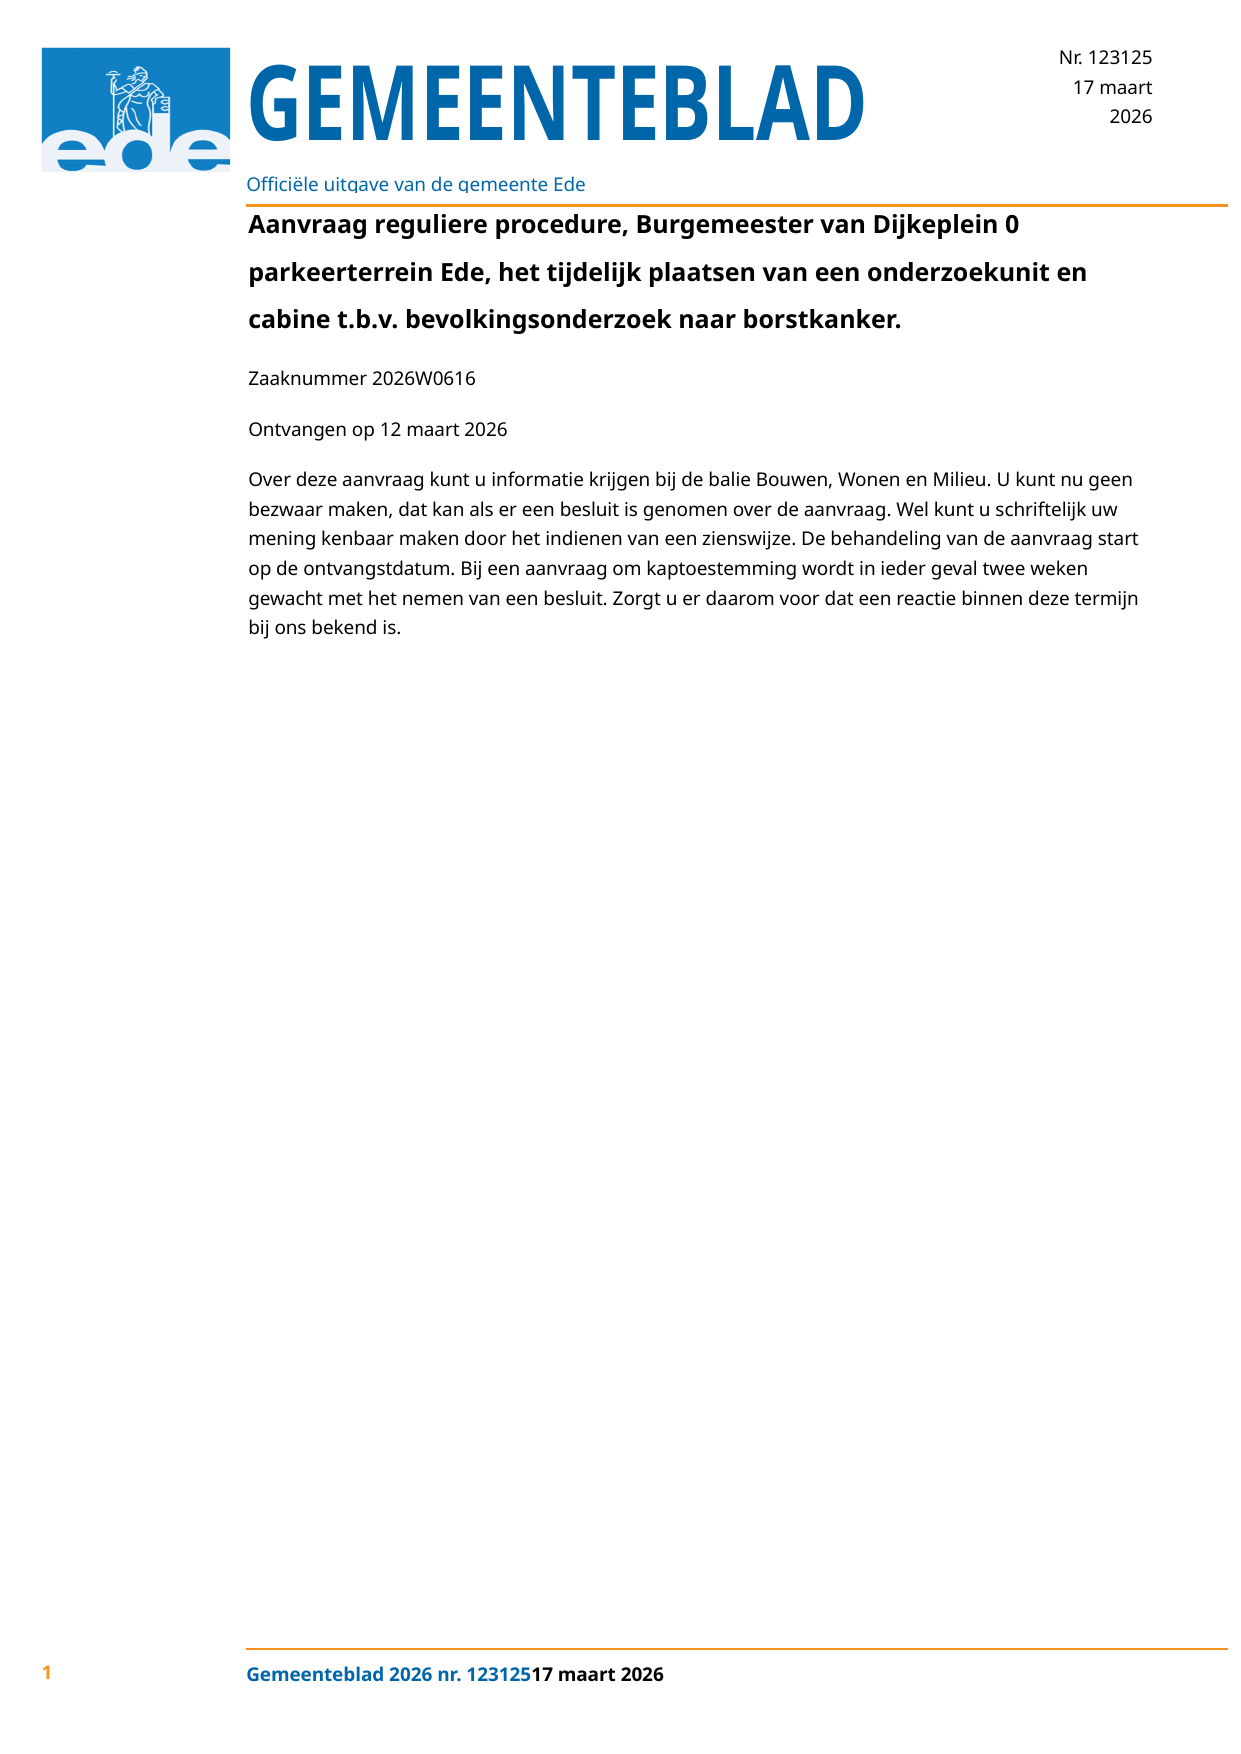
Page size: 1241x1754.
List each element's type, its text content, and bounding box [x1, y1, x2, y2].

picture [41, 47, 231, 172]
text Aanvraag reguliere procedure, Burgemeester van Dijkeplein 0 parkeerterrein Ede, het tijdelijk plaatsen van een onderzoekunit en cabine t.b.v. bevolkingsonderzoek naar borstkanker. [248, 207, 1152, 336]
text Over deze aanvraag kunt u informatie krijgen bij de balie Bouwen, Wonen en Milieu. U kunt nu geen bezwaar maken, dat kan als er een besluit is genomen over de aanvraag. Wel kunt u schriftelijk uw mening kenbaar maken door het indienen van een zienswijze. De behandeling van de aanvraag start op de ontvangstdatum. Bij een aanvraag om kaptoestemming wordt in ieder geval twee weken gewacht met het nemen van een besluit. Zorgt u er daarom voor dat een reactie binnen deze termijn bij ons bekend is. [248, 466, 1152, 640]
text Zaaknummer 2026W0616 [248, 366, 1152, 391]
text Ontvangen op 12 maart 2026 [248, 416, 1152, 442]
